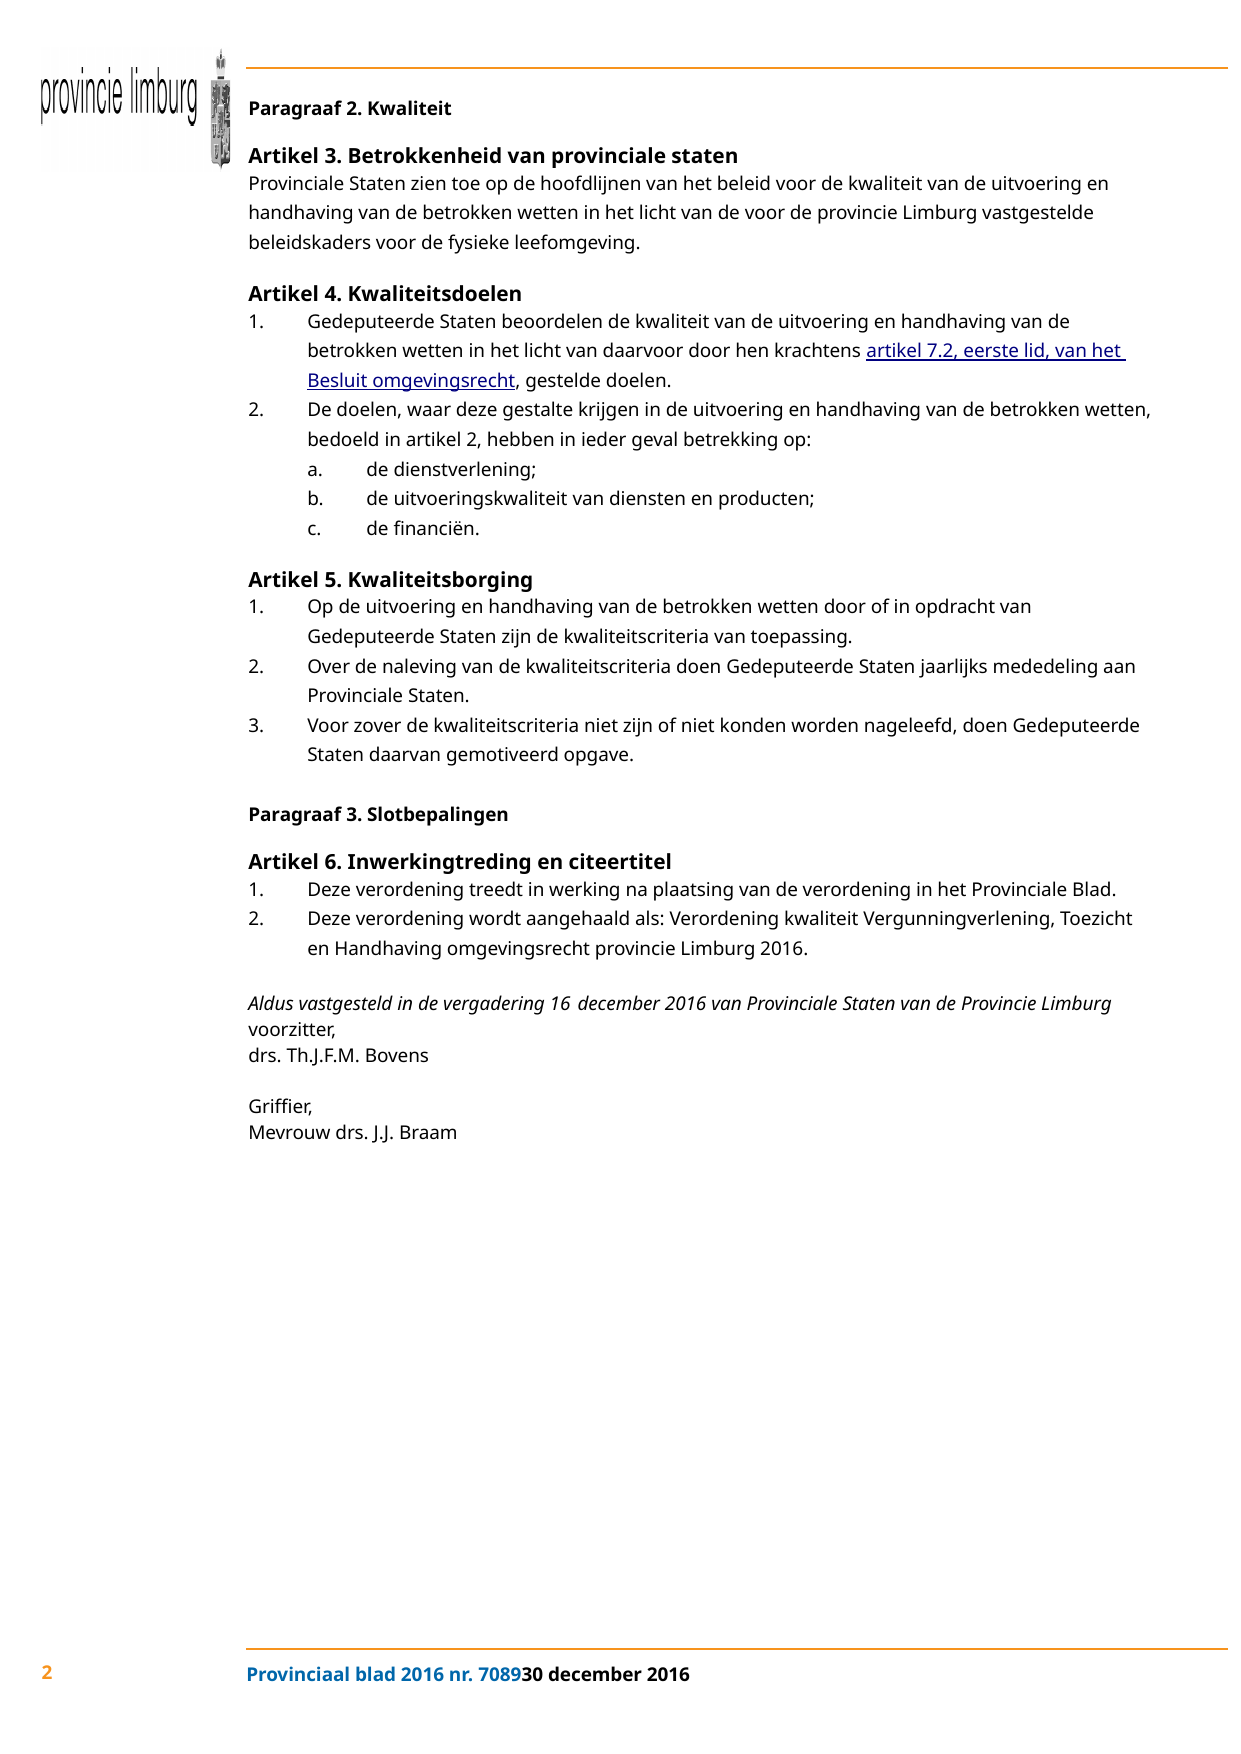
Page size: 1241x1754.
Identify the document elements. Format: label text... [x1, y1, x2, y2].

list Deze verordening treedt in werking na plaatsing van de verordening in het Provinciale Blad. [248, 876, 1152, 902]
list Over de naleving van de kwaliteitscriteria doen Gedeputeerde Staten jaarlijks mededeling aan Provinciale Staten. [248, 653, 1152, 708]
text voorzitter, [248, 1016, 1152, 1042]
list Deze verordening wordt aangehaald als: Verordening kwaliteit Vergunningverlening, Toezicht en Handhaving omgevingsrecht provincie Limburg 2016. [248, 905, 1152, 961]
picture [41, 47, 231, 172]
list Gedeputeerde Staten beoordelen de kwaliteit van de uitvoering en handhaving van de betrokken wetten in het licht van daarvoor door hen krachtens artikel 7.2, eerste lid, van het Besluit omgevingsrecht, gestelde doelen. [248, 308, 1152, 393]
list de uitvoeringskwaliteit van diensten en producten; [307, 485, 1152, 511]
text Artikel 5. Kwaliteitsborging [248, 565, 1152, 594]
text Artikel 6. Inwerkingtreding en citeertitel [248, 847, 1152, 876]
text Provinciale Staten zien toe op de hoofdlijnen van het beleid voor de kwaliteit van de uitvoering en handhaving van de betrokken wetten in het licht van de voor de provincie Limburg vastgestelde beleidskaders voor de fysieke leefomgeving. [248, 170, 1152, 255]
text Mevrouw drs. J.J. Braam [248, 1119, 1152, 1145]
text Griffier, [248, 1093, 1152, 1119]
list De doelen, waar deze gestalte krijgen in de uitvoering en handhaving van de betrokken wetten, bedoeld in artikel 2, hebben in ieder geval betrekking op: [248, 397, 1152, 452]
list de financiën. [307, 515, 1152, 541]
text Paragraaf 3. Slotbepalingen [248, 801, 1152, 827]
list Voor zover de kwaliteitscriteria niet zijn of niet konden worden nageleefd, doen Gedeputeerde Staten daarvan gemotiveerd opgave. [248, 712, 1152, 767]
text Aldus vastgesteld in de vergadering 16 december 2016 van Provinciale Staten van de Provincie Limburg [248, 990, 1152, 1016]
list Op de uitvoering en handhaving van de betrokken wetten door of in opdracht van Gedeputeerde Staten zijn de kwaliteitscriteria van toepassing. [248, 594, 1152, 649]
text Artikel 4. Kwaliteitsdoelen [248, 279, 1152, 308]
text drs. Th.J.F.M. Bovens [248, 1042, 1152, 1067]
text Paragraaf 2. Kwaliteit [248, 95, 1152, 121]
list de dienstverlening; [307, 456, 1152, 481]
text Artikel 3. Betrokkenheid van provinciale staten [248, 141, 1152, 170]
